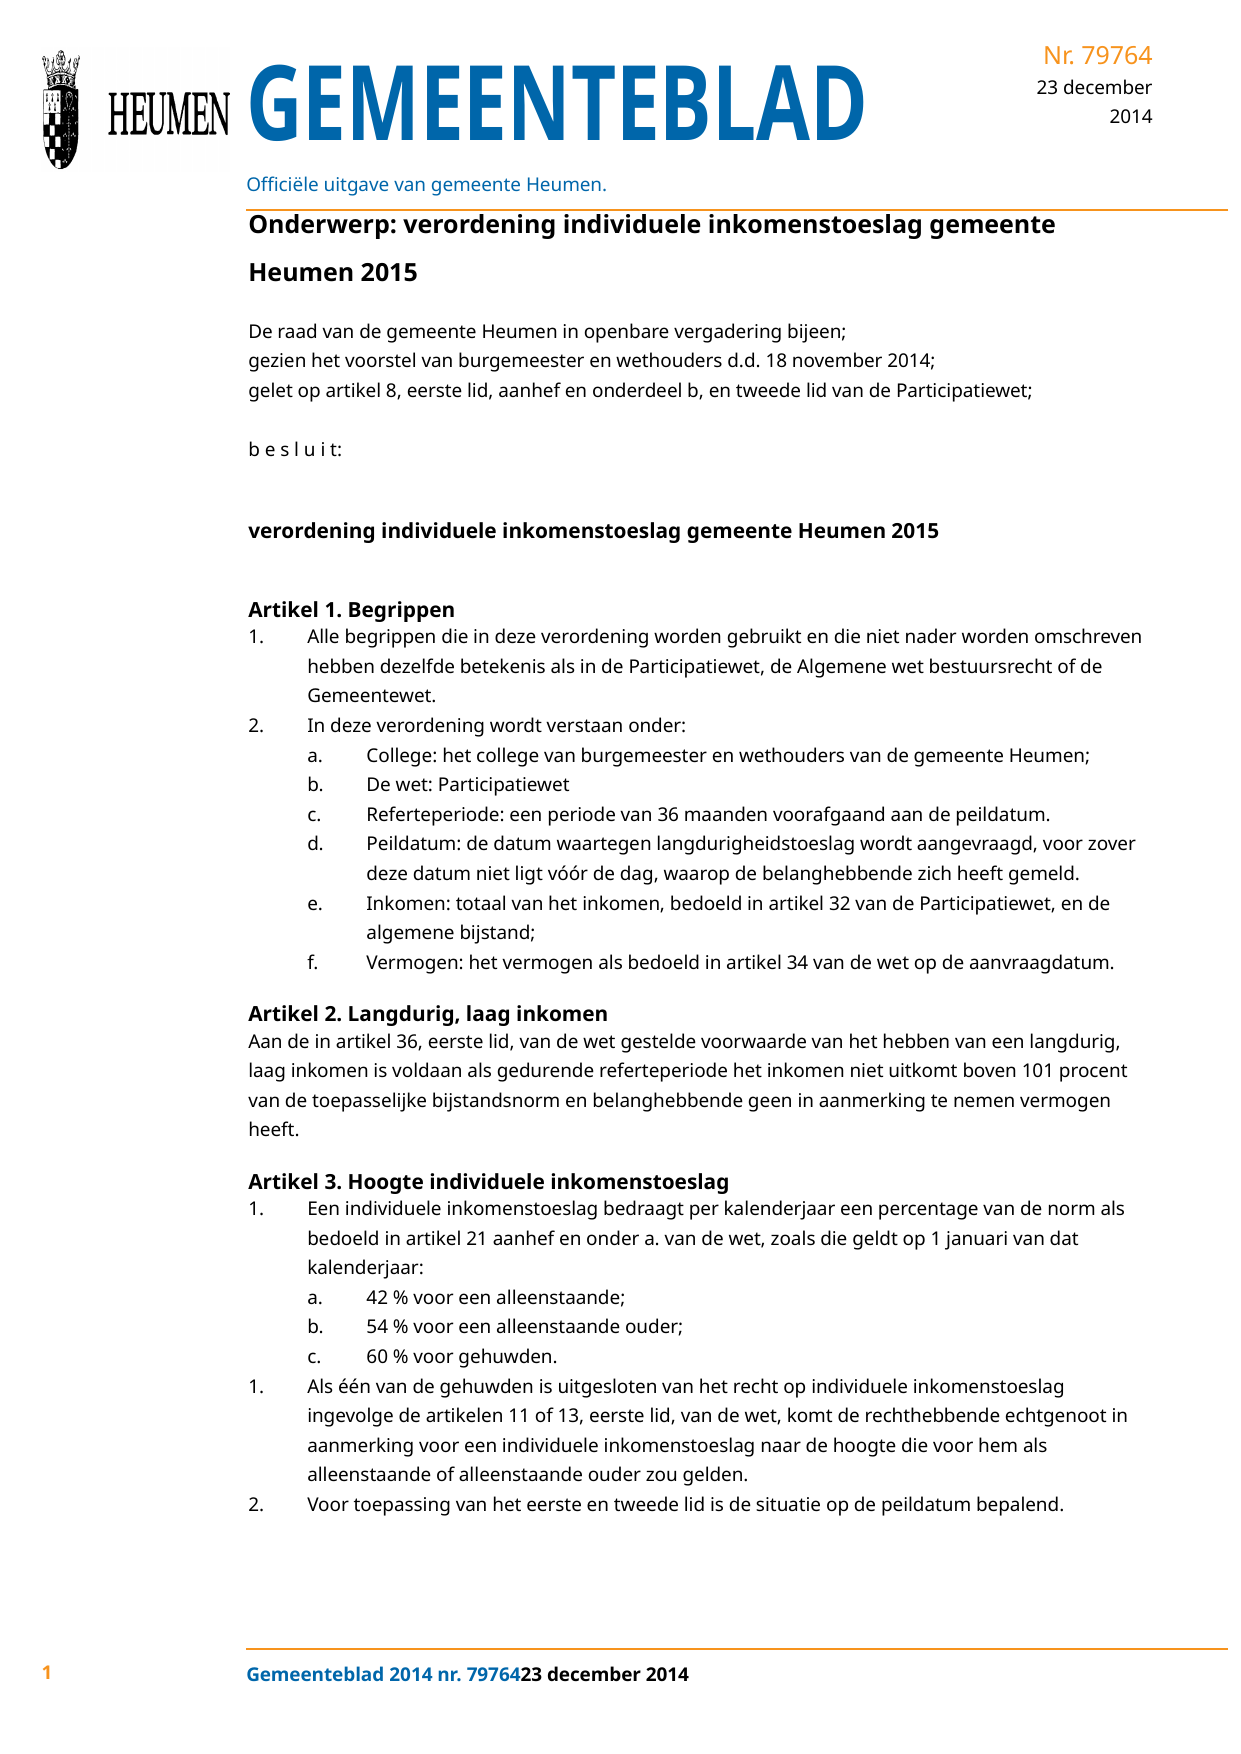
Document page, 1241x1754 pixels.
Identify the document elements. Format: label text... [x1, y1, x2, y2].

text Artikel 2. Langdurig, laag inkomen [248, 999, 1152, 1028]
text b e s l u i t: [248, 436, 1152, 462]
list Peildatum: de datum waartegen langdurigheidstoeslag wordt aangevraagd, voor zover deze datum niet ligt vóór de dag, waarop de belanghebbende zich heeft gemeld. [307, 831, 1152, 886]
text gezien het voorstel van burgemeester en wethouders d.d. 18 november 2014; [248, 347, 1152, 373]
list De wet: Participatiewet [307, 771, 1152, 797]
text Artikel 1. Begrippen [248, 595, 1152, 623]
list In deze verordening wordt verstaan onder: [248, 712, 1152, 738]
list 60 % voor gehuwden. [307, 1343, 1152, 1369]
picture [41, 47, 231, 172]
list Voor toepassing van het eerste en tweede lid is de situatie op de peildatum bepalend. [248, 1491, 1152, 1517]
text gelet op artikel 8, eerste lid, aanhef en onderdeel b, en tweede lid van de Participatiewet; [248, 377, 1152, 403]
list Als één van de gehuwden is uitgesloten van het recht op individuele inkomenstoeslag ingevolge de artikelen 11 of 13, eerste lid, van de wet, komt de rechthebbende echtgenoot in aanmerking voor een individuele inkomenstoeslag naar de hoogte die voor hem als alleenstaande of alleenstaande ouder zou gelden. [248, 1373, 1152, 1487]
text verordening individuele inkomenstoeslag gemeente Heumen 2015 [248, 516, 1152, 545]
text Aan de in artikel 36, eerste lid, van de wet gestelde voorwaarde van het hebben van een langdurig, laag inkomen is voldaan als gedurende referteperiode het inkomen niet uitkomt boven 101 procent van de toepasselijke bijstandsnorm en belanghebbende geen in aanmerking te nemen vermogen heeft. [248, 1028, 1152, 1142]
list 42 % voor een alleenstaande; [307, 1284, 1152, 1310]
text De raad van de gemeente Heumen in openbare vergadering bijeen; [248, 318, 1152, 344]
list Een individuele inkomenstoeslag bedraagt per kalenderjaar een percentage van de norm als bedoeld in artikel 21 aanhef en onder a. van de wet, zoals die geldt op 1 januari van dat kalenderjaar: [248, 1195, 1152, 1280]
list 54 % voor een alleenstaande ouder; [307, 1314, 1152, 1339]
list College: het college van burgemeester en wethouders van de gemeente Heumen; [307, 742, 1152, 768]
list Referteperiode: een periode van 36 maanden voorafgaand aan de peildatum. [307, 801, 1152, 827]
text Onderwerp: verordening individuele inkomenstoeslag gemeente Heumen 2015 [248, 211, 1152, 288]
list Alle begrippen die in deze verordening worden gebruikt en die niet nader worden omschreven hebben dezelfde betekenis als in de Participatiewet, de Algemene wet bestuursrecht of de Gemeentewet. [248, 623, 1152, 708]
text Artikel 3. Hoogte individuele inkomenstoeslag [248, 1167, 1152, 1195]
list Vermogen: het vermogen als bedoeld in artikel 34 van de wet op de aanvraagdatum. [307, 949, 1152, 975]
list Inkomen: totaal van het inkomen, bedoeld in artikel 32 van de Participatiewet, en de algemene bijstand; [307, 890, 1152, 945]
